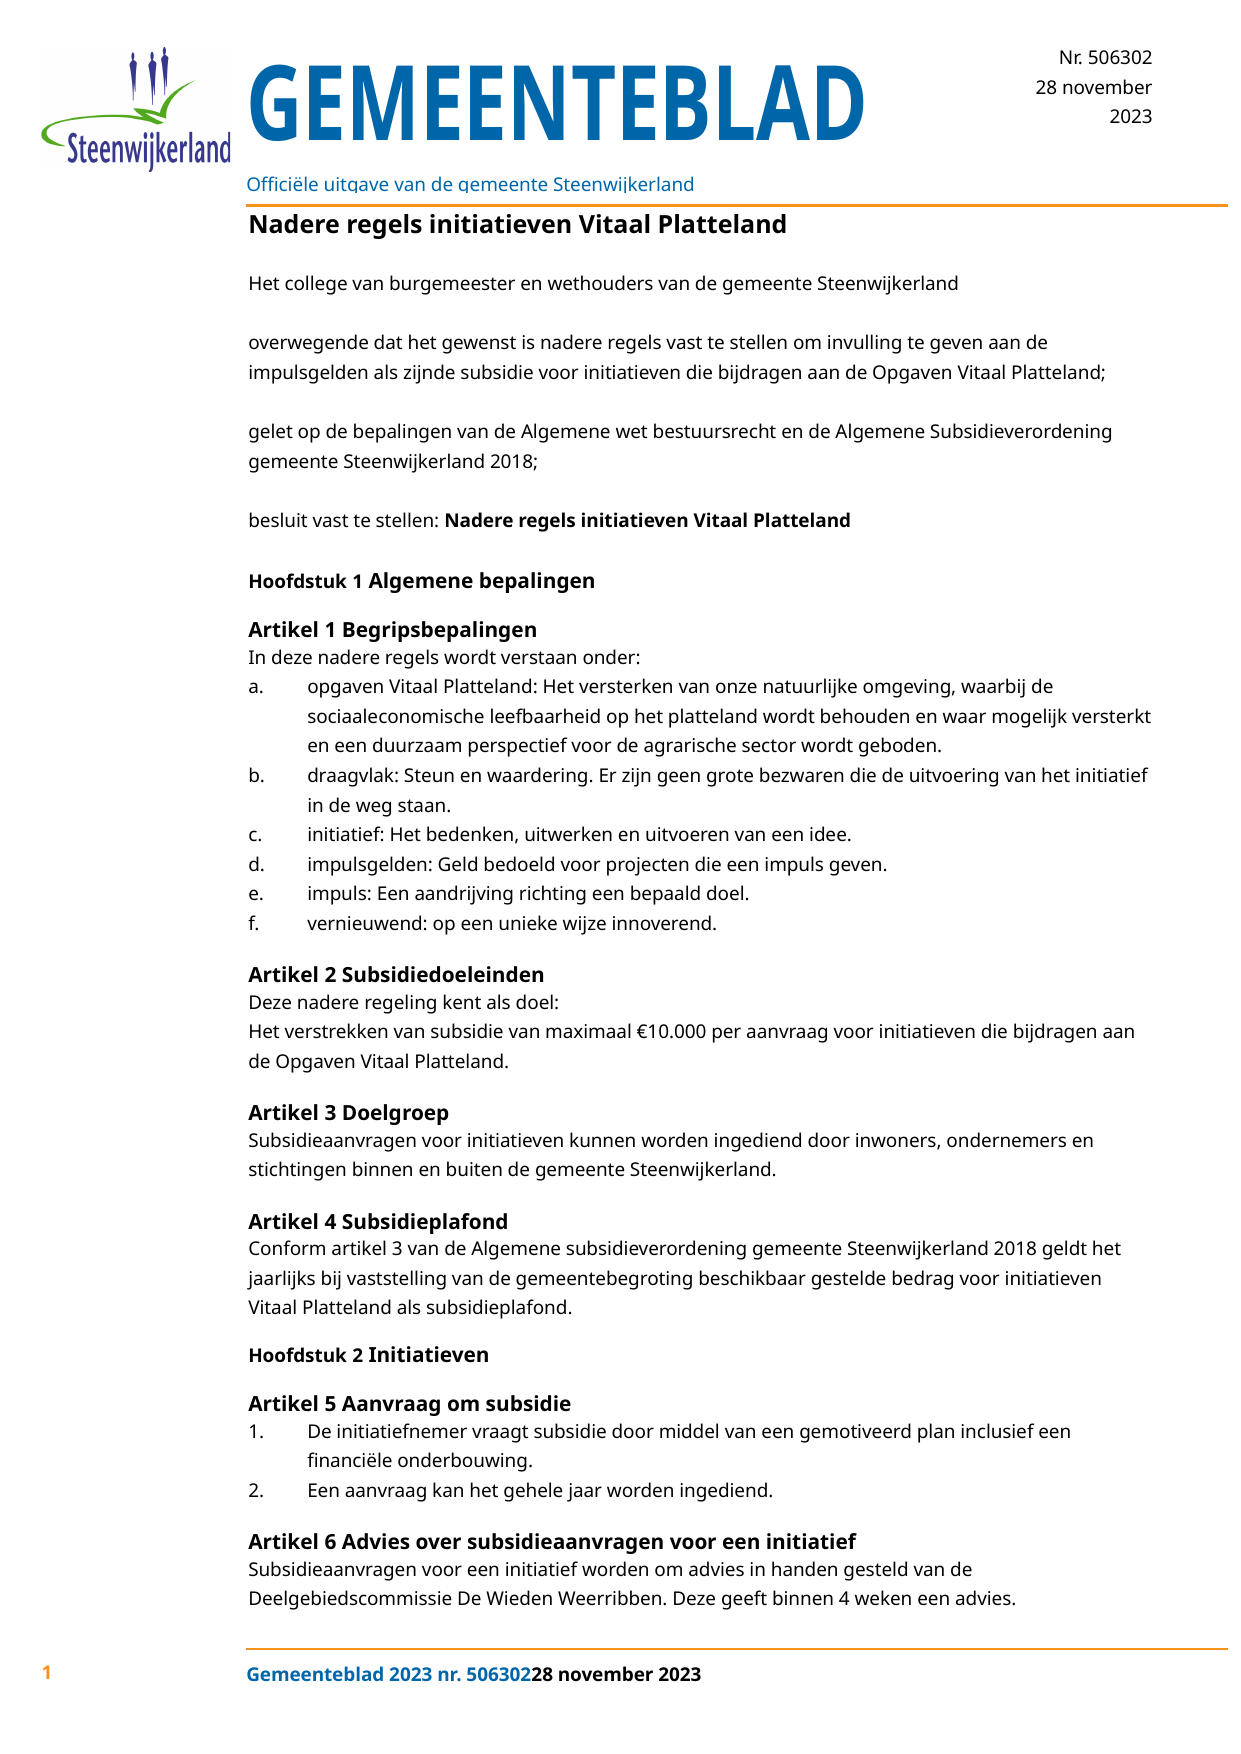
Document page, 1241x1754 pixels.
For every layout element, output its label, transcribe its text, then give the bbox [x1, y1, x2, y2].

text Subsidieaanvragen voor een initiatief worden om advies in handen gesteld van de Deelgebiedscommissie De Wieden Weerribben. Deze geeft binnen 4 weken een advies. [248, 1556, 1152, 1611]
text Artikel 4 Subsidieplafond [248, 1207, 1152, 1235]
text overwegende dat het gewenst is nadere regels vast te stellen om invulling te geven aan de impulsgelden als zijnde subsidie voor initiatieven die bijdragen aan de Opgaven Vitaal Platteland; [248, 329, 1152, 385]
text Subsidieaanvragen voor initiatieven kunnen worden ingediend door inwoners, ondernemers en stichtingen binnen en buiten de gemeente Steenwijkerland. [248, 1127, 1152, 1182]
text Het verstrekken van subsidie van maximaal €10.000 per aanvraag voor initiatieven die bijdragen aan de Opgaven Vitaal Platteland. [248, 1018, 1152, 1074]
list draagvlak: Steun en waardering. Er zijn geen grote bezwaren die de uitvoering van het initiatief in de weg staan. [248, 762, 1152, 817]
text gelet op de bepalingen van de Algemene wet bestuursrecht en de Algemene Subsidieverordening gemeente Steenwijkerland 2018; [248, 418, 1152, 473]
text Deze nadere regeling kent als doel: [248, 989, 1152, 1015]
list Een aanvraag kan het gehele jaar worden ingediend. [248, 1477, 1152, 1503]
list initiatief: Het bedenken, uitwerken en uitvoeren van een idee. [248, 821, 1152, 847]
text Nadere regels initiatieven Vitaal Platteland [248, 207, 1152, 241]
list opgaven Vitaal Platteland: Het versterken van onze natuurlijke omgeving, waarbij de sociaaleconomische leefbaarheid op het platteland wordt behouden en waar mogelijk versterkt en een duurzaam perspectief voor de agrarische sector wordt geboden. [248, 673, 1152, 758]
text Artikel 3 Doelgroep [248, 1098, 1152, 1127]
text Artikel 1 Begripsbepalingen [248, 615, 1152, 644]
text In deze nadere regels wordt verstaan onder: [248, 644, 1152, 669]
text Conform artikel 3 van de Algemene subsidieverordening gemeente Steenwijkerland 2018 geldt het jaarlijks bij vaststelling van de gemeentebegroting beschikbaar gestelde bedrag voor initiatieven Vitaal Platteland als subsidieplafond. [248, 1235, 1152, 1320]
text Artikel 2 Subsidiedoeleinden [248, 961, 1152, 989]
picture [41, 47, 231, 172]
text Artikel 6 Advies over subsidieaanvragen voor een initiatief [248, 1527, 1152, 1556]
text Artikel 5 Aanvraag om subsidie [248, 1389, 1152, 1418]
list impulsgelden: Geld bedoeld voor projecten die een impuls geven. [248, 851, 1152, 877]
text Hoofdstuk 2 Initiatieven [248, 1340, 1152, 1369]
list impuls: Een aandrijving richting een bepaald doel. [248, 881, 1152, 906]
text Het college van burgemeester en wethouders van de gemeente Steenwijkerland [248, 270, 1152, 296]
text besluit vast te stellen: Nadere regels initiatieven Vitaal Platteland [248, 507, 1152, 533]
list vernieuwend: op een unieke wijze innoverend. [248, 910, 1152, 936]
list De initiatiefnemer vraagt subsidie door middel van een gemotiveerd plan inclusief een financiële onderbouwing. [248, 1418, 1152, 1473]
text Hoofdstuk 1 Algemene bepalingen [248, 566, 1152, 594]
